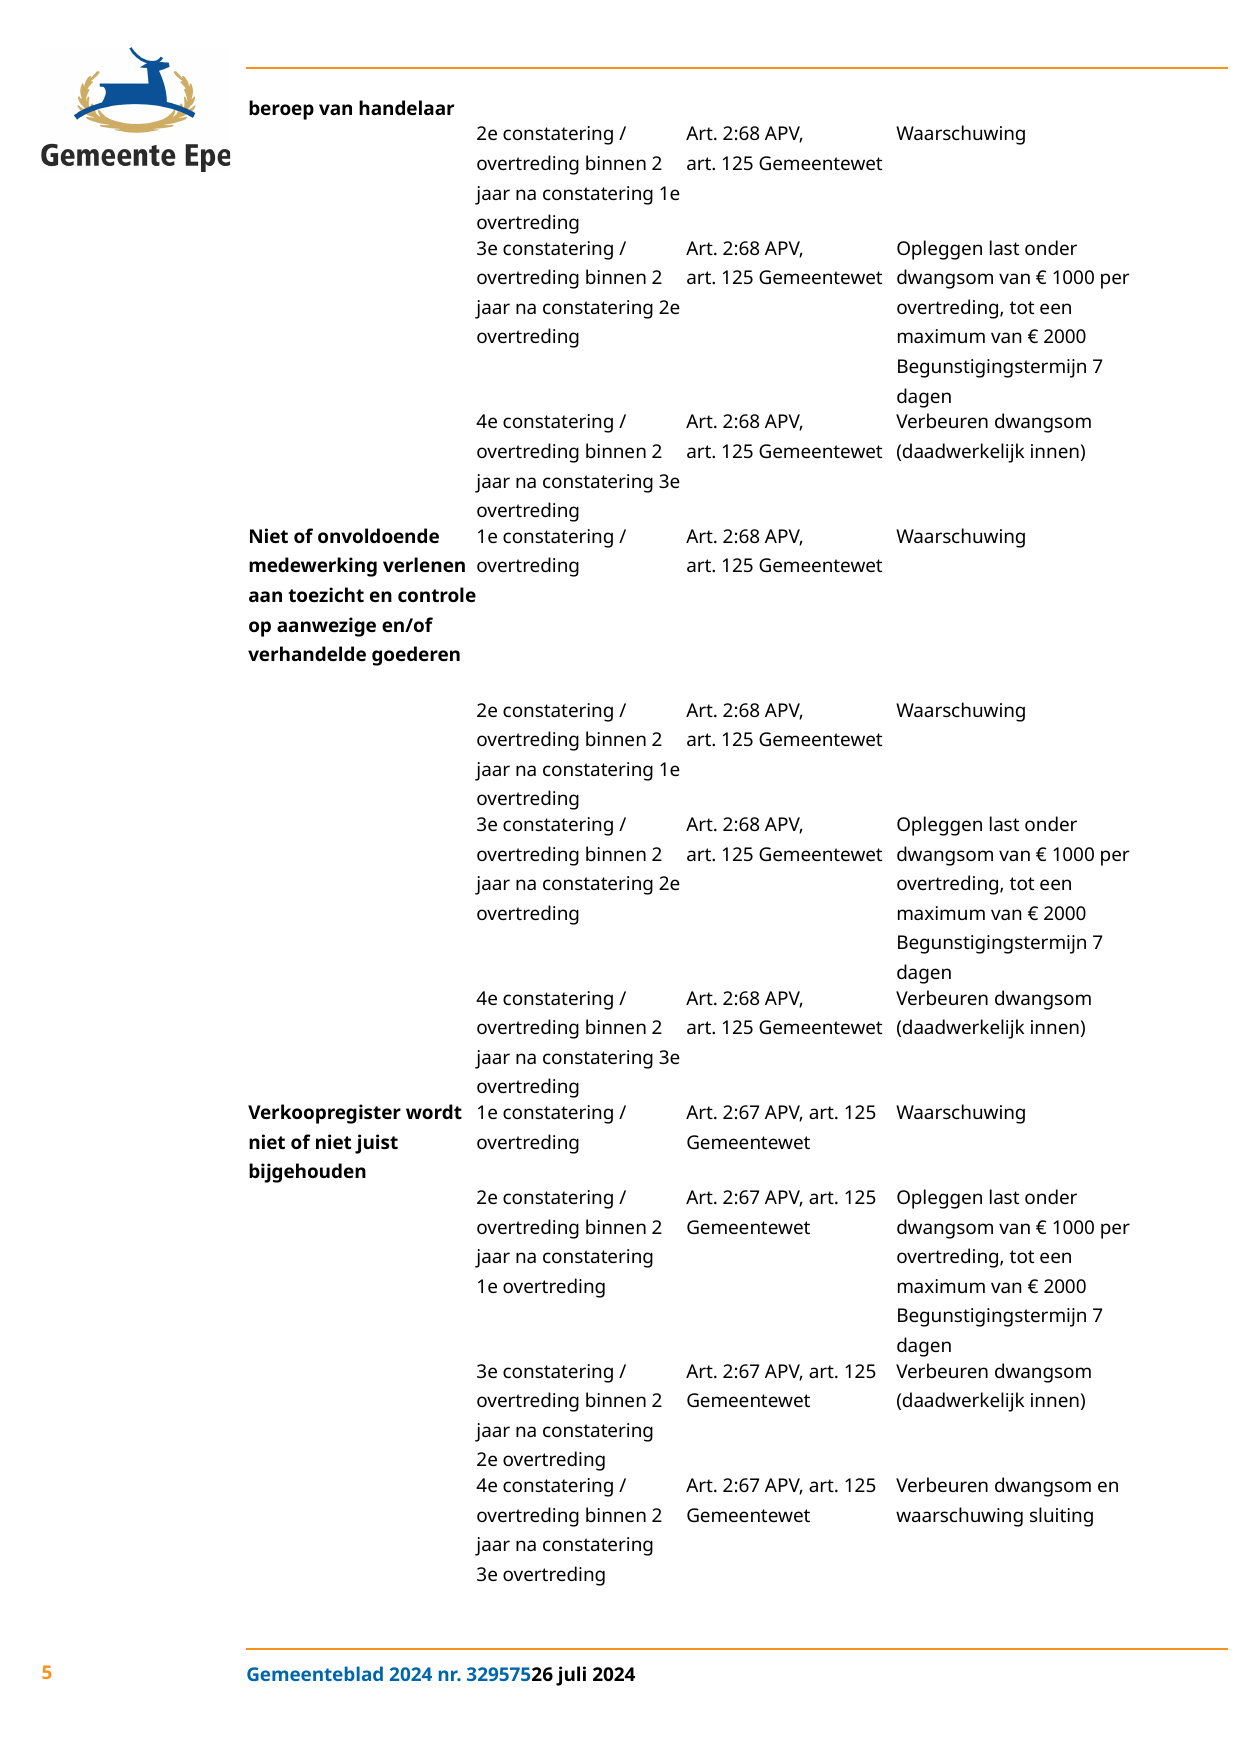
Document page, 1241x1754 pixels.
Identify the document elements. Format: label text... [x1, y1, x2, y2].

table_cell Opleggen last onder dwangsom van € 1000 per overtreding, tot een maximum van € 2000 Begunstigingstermijn 7 dagen [896, 1184, 1152, 1358]
table_cell 1e constatering / overtreding [476, 1099, 686, 1184]
table_cell Art. 2:68 APV, art. 125 Gemeentewet [686, 409, 896, 523]
table_cell Niet of onvoldoende medewerking verlenen aan toezicht en controle op aanwezige en/of verhandelde goederen [248, 523, 476, 697]
table_cell Verbeuren dwangsom en waarschuwing sluiting [896, 1473, 1152, 1587]
table_cell Art. 2:67 APV, art. 125 Gemeentewet [686, 1184, 896, 1358]
table_cell [248, 697, 476, 811]
table_cell 1e constatering / overtreding [476, 523, 686, 697]
table_cell Verbeuren dwangsom (daadwerkelijk innen) [896, 409, 1152, 523]
table_cell 2e constatering / overtreding binnen 2 jaar na constatering 1e overtreding [476, 697, 686, 811]
table_cell 4e constatering / overtreding binnen 2 jaar na constatering 3e overtreding [476, 985, 686, 1099]
table_cell Art. 2:67 APV, art. 125 Gemeentewet [686, 1099, 896, 1184]
table_cell [686, 95, 896, 121]
table_cell 2e constatering / overtreding binnen 2 jaar na constatering 1e overtreding [476, 1184, 686, 1358]
table_cell 4e constatering / overtreding binnen 2 jaar na constatering 3e overtreding [476, 409, 686, 523]
table_cell 4e constatering / overtreding binnen 2 jaar na constatering 3e overtreding [476, 1473, 686, 1587]
table_cell Verbeuren dwangsom (daadwerkelijk innen) [896, 985, 1152, 1099]
table_cell Art. 2:67 APV, art. 125 Gemeentewet [686, 1473, 896, 1587]
table_cell [248, 1358, 476, 1472]
table_cell Opleggen last onder dwangsom van € 1000 per overtreding, tot een maximum van € 2000 Begunstigingstermijn 7 dagen [896, 811, 1152, 985]
table_cell [248, 235, 476, 409]
table_cell Art. 2:68 APV, art. 125 Gemeentewet [686, 523, 896, 697]
table_cell Art. 2:68 APV, art. 125 Gemeentewet [686, 697, 896, 811]
table_cell beroep van handelaar [248, 95, 476, 121]
table_cell Art. 2:68 APV, art. 125 Gemeentewet [686, 811, 896, 985]
table_cell 3e constatering / overtreding binnen 2 jaar na constatering 2e overtreding [476, 811, 686, 985]
table_cell Waarschuwing [896, 1099, 1152, 1184]
table_cell [248, 1473, 476, 1587]
table_cell [248, 121, 476, 235]
table_cell Verbeuren dwangsom (daadwerkelijk innen) [896, 1358, 1152, 1472]
table_cell [248, 985, 476, 1099]
table_cell 2e constatering / overtreding binnen 2 jaar na constatering 1e overtreding [476, 121, 686, 235]
table_cell Waarschuwing [896, 697, 1152, 811]
table_cell Art. 2:67 APV, art. 125 Gemeentewet [686, 1358, 896, 1472]
table_cell Verkoopregister wordt niet of niet juist bijgehouden [248, 1099, 476, 1184]
table_cell 3e constatering / overtreding binnen 2 jaar na constatering 2e overtreding [476, 235, 686, 409]
table_cell 3e constatering / overtreding binnen 2 jaar na constatering 2e overtreding [476, 1358, 686, 1472]
table_cell [896, 95, 1152, 121]
table_cell Art. 2:68 APV, art. 125 Gemeentewet [686, 235, 896, 409]
table_cell Waarschuwing [896, 121, 1152, 235]
table_cell Opleggen last onder dwangsom van € 1000 per overtreding, tot een maximum van € 2000 Begunstigingstermijn 7 dagen [896, 235, 1152, 409]
table_cell [248, 409, 476, 523]
picture [41, 47, 231, 172]
table_cell [476, 95, 686, 121]
table_cell [248, 811, 476, 985]
table_cell Art. 2:68 APV, art. 125 Gemeentewet [686, 121, 896, 235]
table_cell [248, 1184, 476, 1358]
table_cell Art. 2:68 APV, art. 125 Gemeentewet [686, 985, 896, 1099]
table_cell Waarschuwing [896, 523, 1152, 697]
